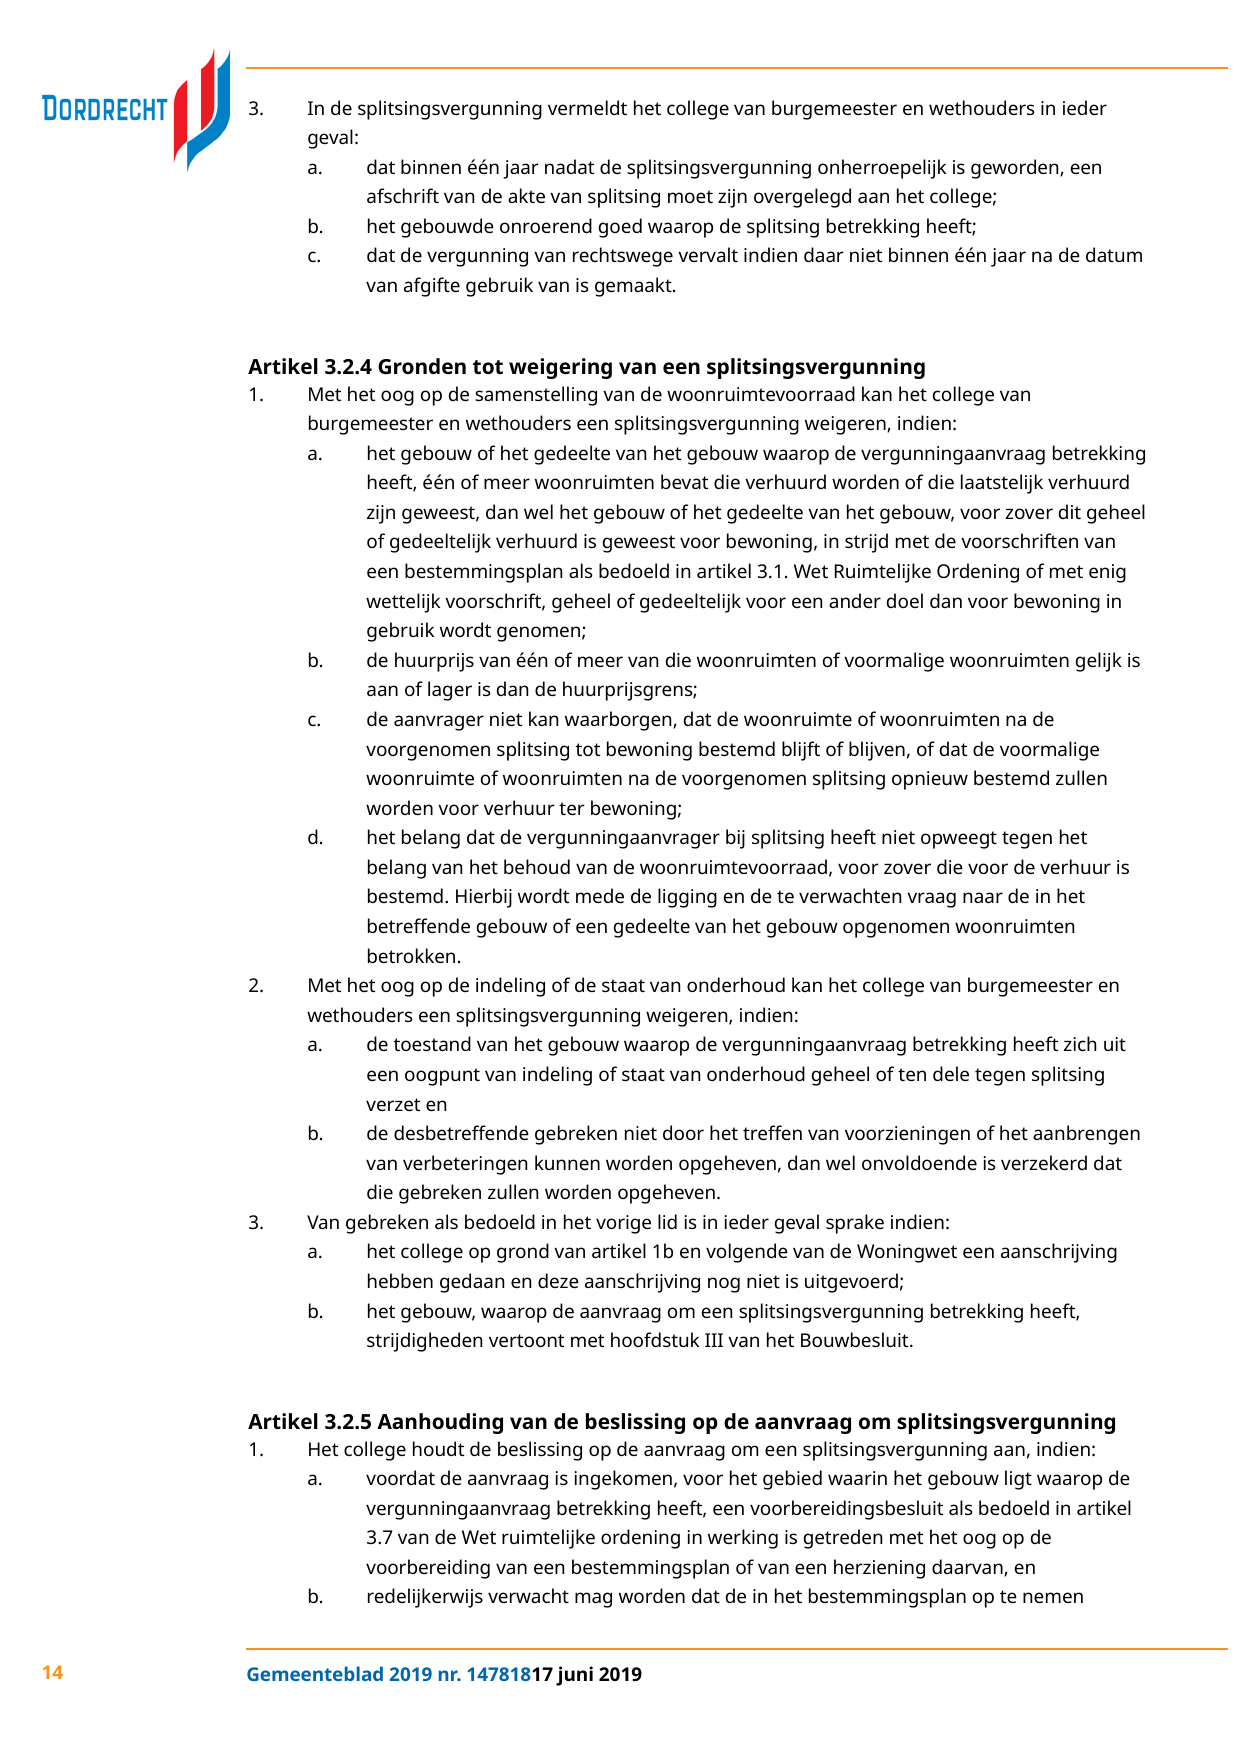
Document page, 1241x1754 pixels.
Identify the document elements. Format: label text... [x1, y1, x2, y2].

list de toestand van het gebouw waarop de vergunningaanvraag betrekking heeft zich uit een oogpunt van indeling of staat van onderhoud geheel of ten dele tegen splitsing verzet en [307, 1032, 1152, 1116]
list de aanvrager niet kan waarborgen, dat de woonruimte of woonruimten na de voorgenomen splitsing tot bewoning bestemd blijft of blijven, of dat de voormalige woonruimte of woonruimten na de voorgenomen splitsing opnieuw bestemd zullen worden voor verhuur ter bewoning; [307, 706, 1152, 821]
text Artikel 3.2.5 Aanhouding van de beslissing op de aanvraag om splitsingsvergunning [248, 1407, 1152, 1436]
list het gebouwde onroerend goed waarop de splitsing betrekking heeft; [307, 213, 1152, 239]
list voordat de aanvraag is ingekomen, voor het gebied waarin het gebouw ligt waarop de vergunningaanvraag betrekking heeft, een voorbereidingsbesluit als bedoeld in artikel 3.7 van de Wet ruimtelijke ordening in werking is getreden met het oog op de voorbereiding van een bestemmingsplan of van een herziening daarvan, en [307, 1465, 1152, 1580]
list de desbetreffende gebreken niet door het treffen van voorzieningen of het aanbrengen van verbeteringen kunnen worden opgeheven, dan wel onvoldoende is verzekerd dat die gebreken zullen worden opgeheven. [307, 1120, 1152, 1205]
list redelijkerwijs verwacht mag worden dat de in het bestemmingsplan op te nemen [307, 1584, 1152, 1609]
list het gebouw, waarop de aanvraag om een splitsingsvergunning betrekking heeft, strijdigheden vertoont met hoofdstuk III van het Bouwbesluit. [307, 1298, 1152, 1353]
list dat binnen één jaar nadat de splitsingsvergunning onherroepelijk is geworden, een afschrift van de akte van splitsing moet zijn overgelegd aan het college; [307, 154, 1152, 209]
list Met het oog op de indeling of de staat van onderhoud kan het college van burgemeester en wethouders een splitsingsvergunning weigeren, indien: [248, 972, 1152, 1028]
list het gebouw of het gedeelte van het gebouw waarop de vergunningaanvraag betrekking heeft, één of meer woonruimten bevat die verhuurd worden of die laatstelijk verhuurd zijn geweest, dan wel het gebouw of het gedeelte van het gebouw, voor zover dit geheel of gedeeltelijk verhuurd is geweest voor bewoning, in strijd met de voorschriften van een bestemmingsplan als bedoeld in artikel 3.1. Wet Ruimtelijke Ordening of met enig wettelijk voorschrift, geheel of gedeeltelijk voor een ander doel dan voor bewoning in gebruik wordt genomen; [307, 440, 1152, 643]
list Met het oog op de samenstelling van de woonruimtevoorraad kan het college van burgemeester en wethouders een splitsingsvergunning weigeren, indien: [248, 381, 1152, 436]
list dat de vergunning van rechtswege vervalt indien daar niet binnen één jaar na de datum van afgifte gebruik van is gemaakt. [307, 243, 1152, 298]
list de huurprijs van één of meer van die woonruimten of voormalige woonruimten gelijk is aan of lager is dan de huurprijsgrens; [307, 647, 1152, 702]
text Artikel 3.2.4 Gronden tot weigering van een splitsingsvergunning [248, 352, 1152, 381]
list Het college houdt de beslissing op de aanvraag om een splitsingsvergunning aan, indien: [248, 1436, 1152, 1462]
list In de splitsingsvergunning vermeldt het college van burgemeester en wethouders in ieder geval: [248, 95, 1152, 150]
list het belang dat de vergunningaanvrager bij splitsing heeft niet opweegt tegen het belang van het behoud van de woonruimtevoorraad, voor zover die voor de verhuur is bestemd. Hierbij wordt mede de ligging en de te verwachten vraag naar de in het betreffende gebouw of een gedeelte van het gebouw opgenomen woonruimten betrokken. [307, 824, 1152, 968]
picture [41, 47, 231, 172]
list het college op grond van artikel 1b en volgende van de Woningwet een aanschrijving hebben gedaan en deze aanschrijving nog niet is uitgevoerd; [307, 1239, 1152, 1294]
list Van gebreken als bedoeld in het vorige lid is in ieder geval sprake indien: [248, 1209, 1152, 1235]
